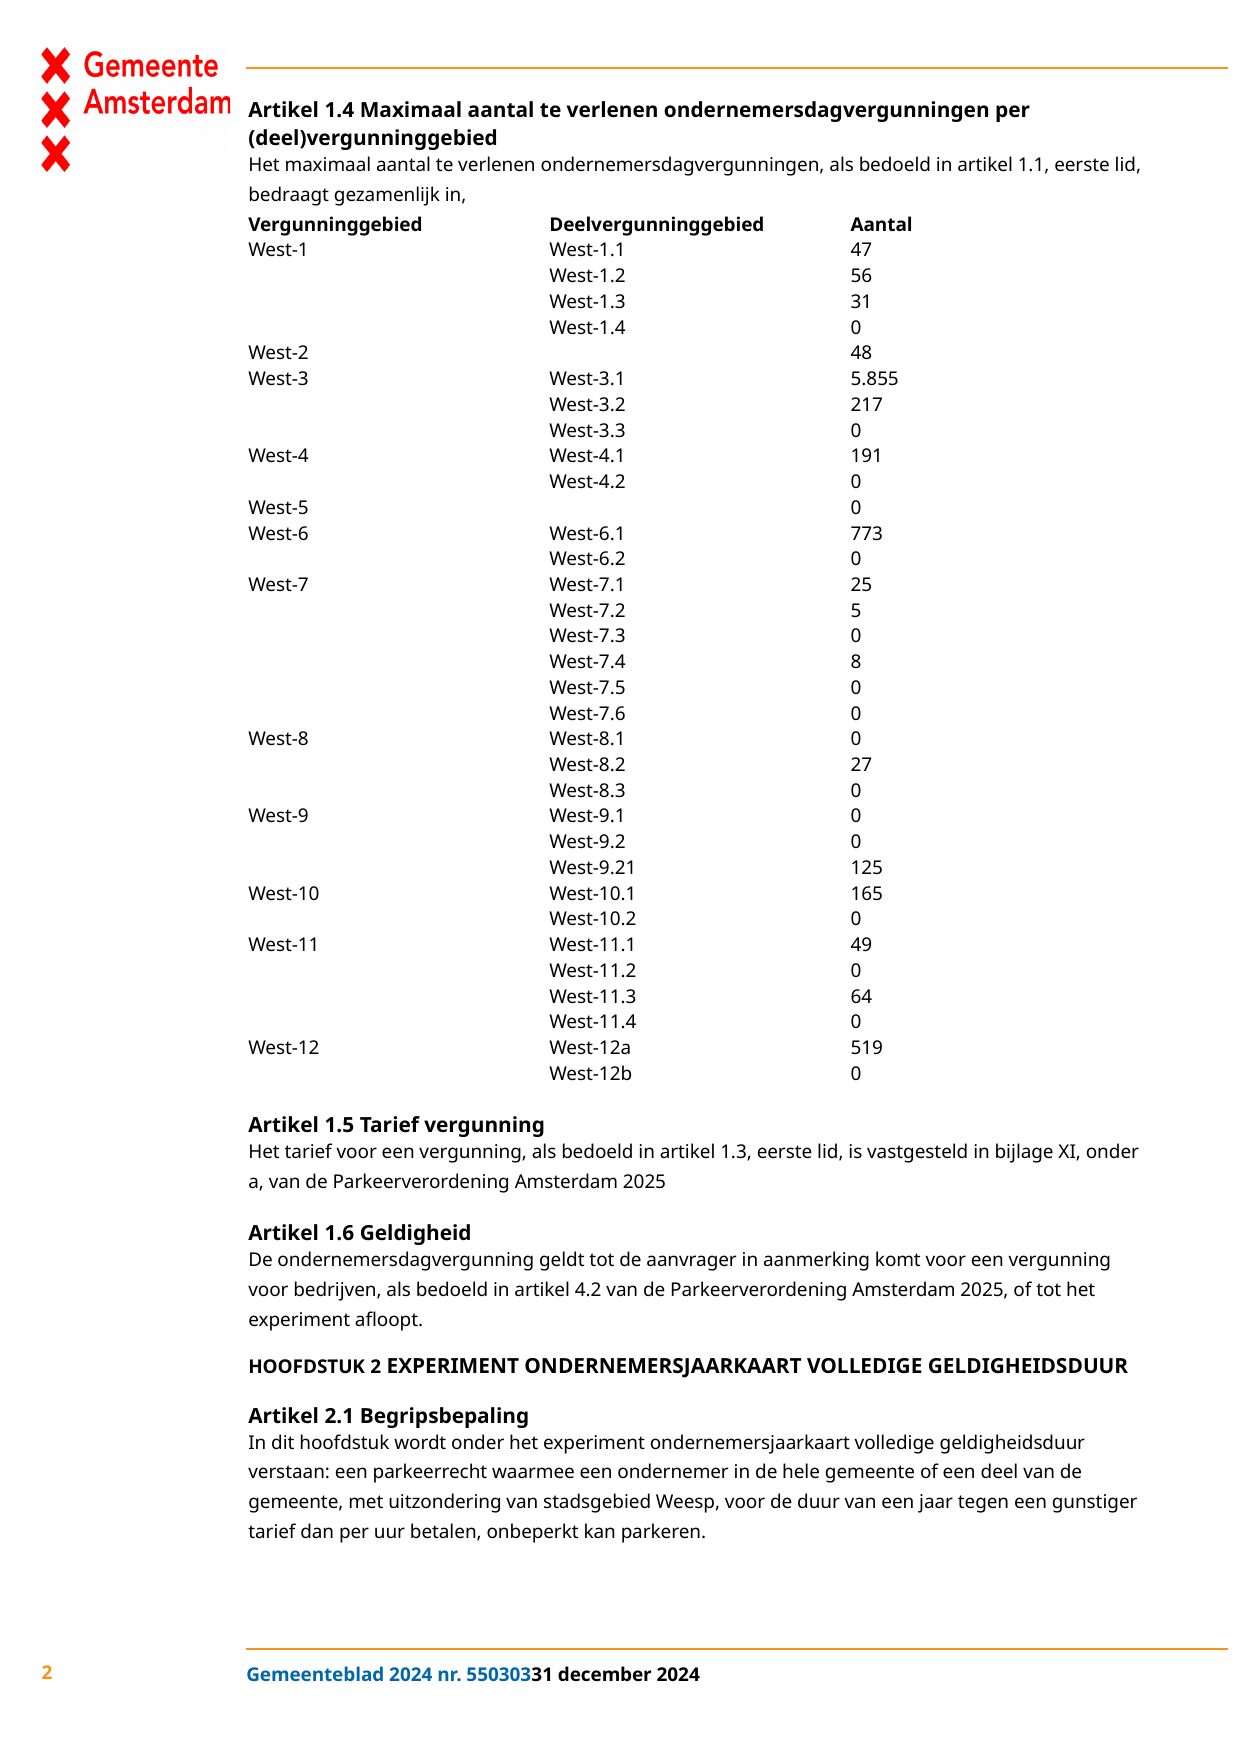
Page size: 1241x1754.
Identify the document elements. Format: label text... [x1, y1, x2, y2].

table_cell 0 [850, 417, 1152, 442]
table_header Aantal [850, 211, 1152, 237]
table_cell West-7.6 [549, 700, 850, 726]
table_cell West-8.2 [549, 751, 850, 777]
table_cell West-9.21 [549, 854, 850, 880]
text Artikel 1.6 Geldigheid [248, 1218, 1152, 1247]
table_cell West-1.2 [549, 263, 850, 288]
table_cell West-9.1 [549, 803, 850, 828]
table_cell 0 [850, 726, 1152, 751]
table_cell West-5 [248, 494, 549, 520]
table_cell 48 [850, 340, 1152, 365]
table_cell 519 [850, 1034, 1152, 1060]
table_cell 31 [850, 288, 1152, 314]
table_cell 0 [850, 777, 1152, 803]
text HOOFDSTUK 2 EXPERIMENT ONDERNEMERSJAARKAART VOLLEDIGE GELDIGHEIDSDUUR [248, 1351, 1152, 1380]
table_cell West-8.3 [549, 777, 850, 803]
table_cell 0 [850, 468, 1152, 494]
table_cell 49 [850, 931, 1152, 957]
table_cell West-11.2 [549, 957, 850, 983]
table_cell 64 [850, 983, 1152, 1008]
table_header Deelvergunninggebied [549, 211, 850, 237]
table_cell [549, 494, 850, 520]
table_cell West-4.1 [549, 443, 850, 468]
table_cell West-3.3 [549, 417, 850, 442]
table_header Vergunninggebied [248, 211, 549, 237]
table_cell 125 [850, 854, 1152, 880]
table_cell West-7.1 [549, 571, 850, 597]
table_cell 0 [850, 623, 1152, 648]
text Het maximaal aantal te verlenen ondernemersdagvergunningen, als bedoeld in artikel 1.1, eerste lid, bedraagt gezamenlijk in, [248, 152, 1152, 207]
table_cell West-10.2 [549, 906, 850, 931]
table_cell 8 [850, 648, 1152, 674]
table_cell West-3.1 [549, 365, 850, 391]
table_cell 25 [850, 571, 1152, 597]
text Artikel 2.1 Begripsbepaling [248, 1401, 1152, 1429]
table_cell 773 [850, 520, 1152, 545]
table_cell 5 [850, 597, 1152, 623]
table_cell 0 [850, 314, 1152, 339]
table_cell West-12a [549, 1034, 850, 1060]
table_cell West-11.3 [549, 983, 850, 1008]
table_cell West-7.3 [549, 623, 850, 648]
table_cell West-9.2 [549, 829, 850, 854]
table_cell West-12 [248, 1034, 549, 1086]
table_cell West-3.2 [549, 391, 850, 417]
table_cell 0 [850, 957, 1152, 983]
table_cell West-11.1 [549, 931, 850, 957]
table_cell 0 [850, 700, 1152, 726]
table_cell West-10 [248, 880, 549, 931]
table_cell 165 [850, 880, 1152, 906]
table_cell 0 [850, 1009, 1152, 1034]
table_cell 191 [850, 443, 1152, 468]
table_cell 56 [850, 263, 1152, 288]
text De ondernemersdagvergunning geldt tot de aanvrager in aanmerking komt voor een vergunning voor bedrijven, als bedoeld in artikel 4.2 van de Parkeerverordening Amsterdam 2025, of tot het experiment afloopt. [248, 1247, 1152, 1332]
table_cell West-3 [248, 365, 549, 442]
text Artikel 1.5 Tarief vergunning [248, 1110, 1152, 1138]
text Artikel 1.4 Maximaal aantal te verlenen ondernemersdagvergunningen per (deel)vergunninggebied [248, 95, 1152, 152]
table_cell 5.855 [850, 365, 1152, 391]
table_cell West-7.4 [549, 648, 850, 674]
table_cell West-6.2 [549, 545, 850, 571]
text Het tarief voor een vergunning, als bedoeld in artikel 1.3, eerste lid, is vastgesteld in bijlage XI, onder a, van de Parkeerverordening Amsterdam 2025 [248, 1138, 1152, 1193]
table_cell West-11.4 [549, 1009, 850, 1034]
table_cell 0 [850, 545, 1152, 571]
table_cell West-6 [248, 520, 549, 571]
table_cell West-4.2 [549, 468, 850, 494]
table_cell 0 [850, 494, 1152, 520]
table_cell West-4 [248, 443, 549, 494]
table_cell West-7.2 [549, 597, 850, 623]
picture [41, 47, 231, 172]
text In dit hoofdstuk wordt onder het experiment ondernemersjaarkaart volledige geldigheidsduur verstaan: een parkeerrecht waarmee een ondernemer in de hele gemeente of een deel van de gemeente, met uitzondering van stadsgebied Weesp, voor de duur van een jaar tegen een gunstiger tarief dan per uur betalen, onbeperkt kan parkeren. [248, 1429, 1152, 1544]
table_cell West-6.1 [549, 520, 850, 545]
table_cell West-1.1 [549, 237, 850, 262]
table_cell West-8.1 [549, 726, 850, 751]
table_cell 0 [850, 803, 1152, 828]
table_cell 27 [850, 751, 1152, 777]
table_cell West-2 [248, 340, 549, 365]
table_cell West-1 [248, 237, 549, 339]
table_cell 0 [850, 906, 1152, 931]
table_cell 0 [850, 829, 1152, 854]
table_cell West-1.4 [549, 314, 850, 339]
table_cell West-9 [248, 803, 549, 880]
table_cell West-12b [549, 1060, 850, 1086]
table_cell West-10.1 [549, 880, 850, 906]
table_cell [549, 340, 850, 365]
table_cell West-7 [248, 571, 549, 726]
table_cell West-1.3 [549, 288, 850, 314]
table_cell 0 [850, 1060, 1152, 1086]
table_cell West-11 [248, 931, 549, 1034]
table_cell 0 [850, 674, 1152, 700]
table_cell West-8 [248, 726, 549, 803]
table_cell West-7.5 [549, 674, 850, 700]
table_cell 47 [850, 237, 1152, 262]
table_cell 217 [850, 391, 1152, 417]
